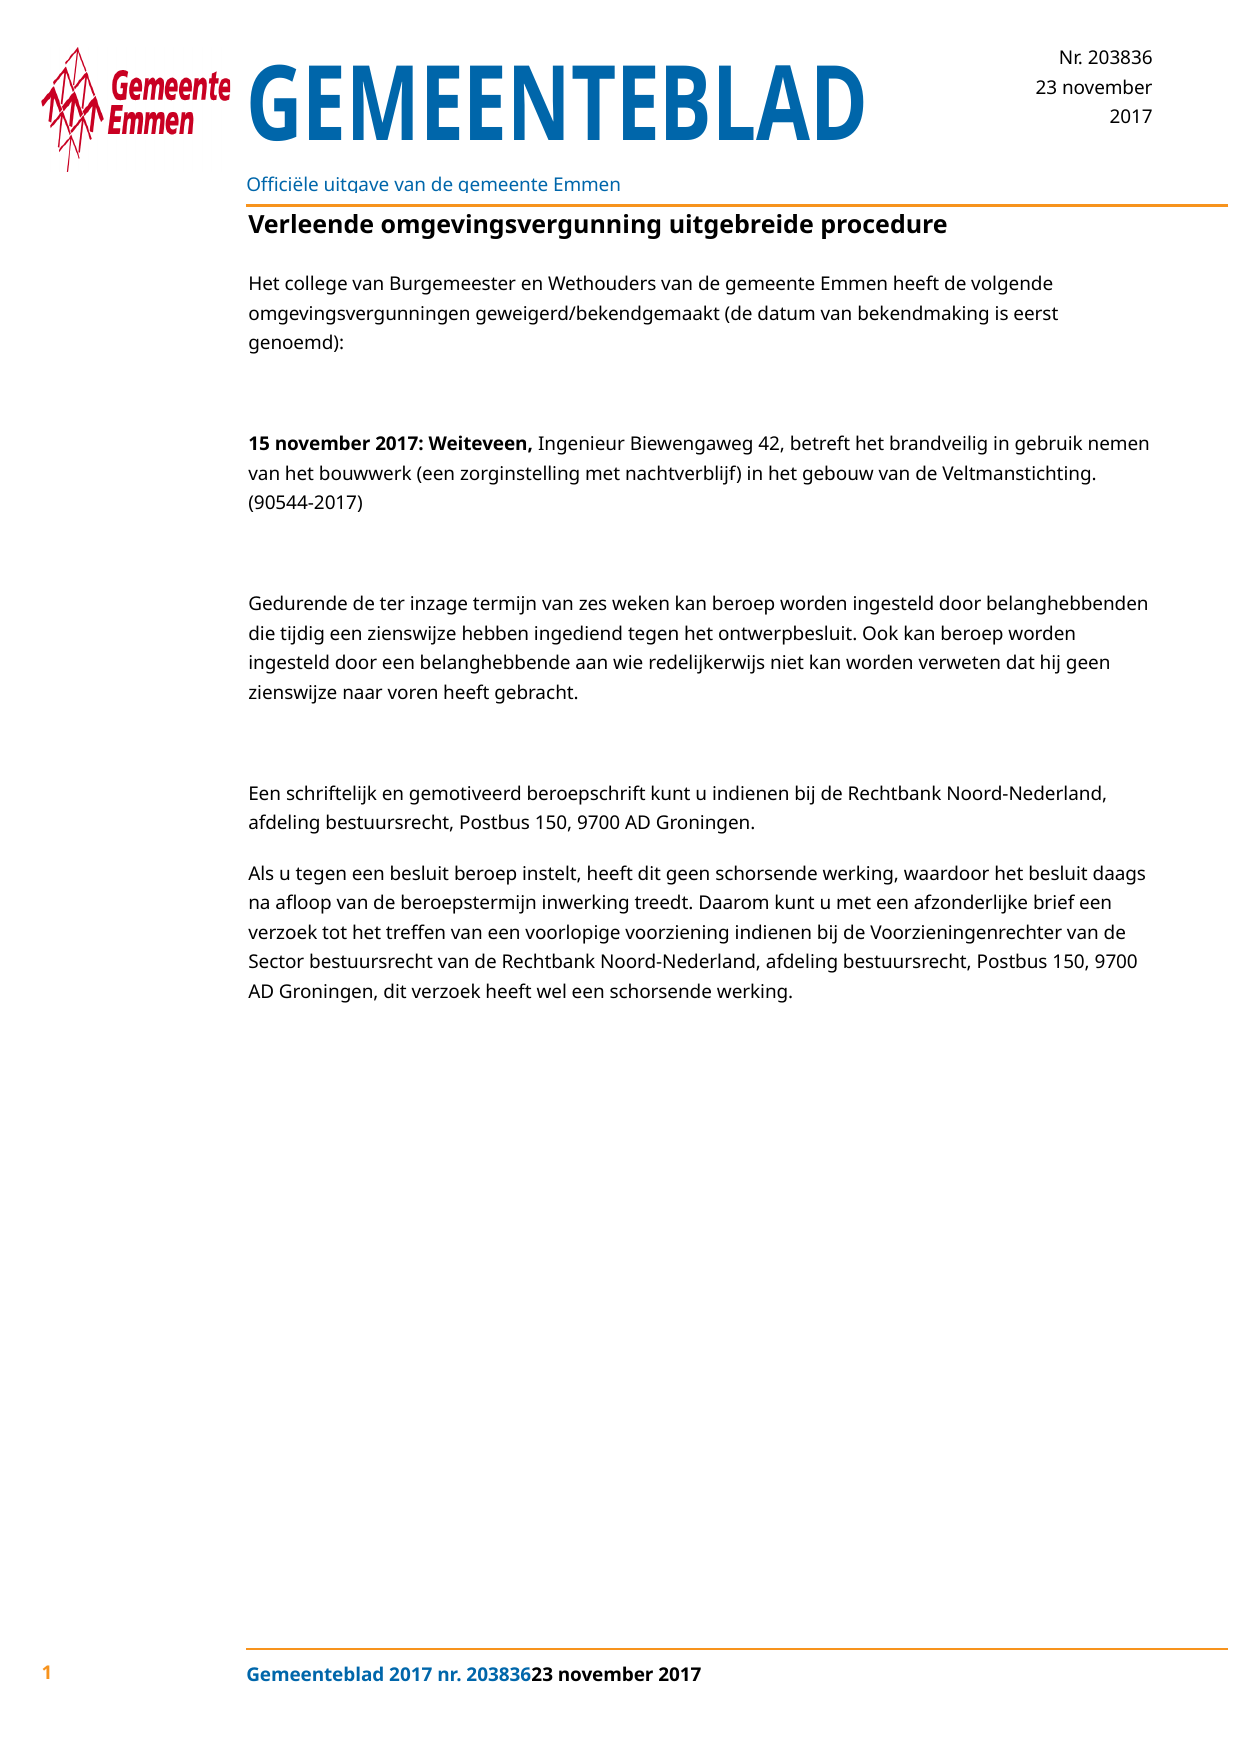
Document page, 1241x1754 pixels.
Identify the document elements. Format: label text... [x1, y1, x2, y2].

text 15 november 2017: Weiteveen, Ingenieur Biewengaweg 42, betreft het brandveilig in gebruik nemen van het bouwwerk (een zorginstelling met nachtverblijf) in het gebouw van de Veltmanstichting.(90544-2017) [248, 430, 1152, 515]
text Als u tegen een besluit beroep instelt, heeft dit geen schorsende werking, waardoor het besluit daags na afloop van de beroepstermijn inwerking treedt. Daarom kunt u met een afzonderlijke brief een verzoek tot het treffen van een voorlopige voorziening indienen bij de Voorzieningenrechter van de Sector bestuursrecht van de Rechtbank Noord-Nederland, afdeling bestuursrecht, Postbus 150, 9700 AD Groningen, dit verzoek heeft wel een schorsende werking. [248, 860, 1152, 1004]
text Een schriftelijk en gemotiveerd beroepschrift kunt u indienen bij de Rechtbank Noord-Nederland, afdeling bestuursrecht, Postbus 150, 9700 AD Groningen. [248, 780, 1152, 835]
text Verleende omgevingsvergunning uitgebreide procedure [248, 207, 1152, 241]
text Het college van Burgemeester en Wethouders van de gemeente Emmen heeft de volgende omgevingsvergunningen geweigerd/bekendgemaakt (de datum van bekendmaking is eerst genoemd): [248, 270, 1152, 355]
text Gedurende de ter inzage termijn van zes weken kan beroep worden ingesteld door belanghebbenden die tijdig een zienswijze hebben ingediend tegen het ontwerpbesluit. Ook kan beroep worden ingesteld door een belanghebbende aan wie redelijkerwijs niet kan worden verweten dat hij geen zienswijze naar voren heeft gebracht. [248, 590, 1152, 705]
picture [41, 47, 231, 172]
